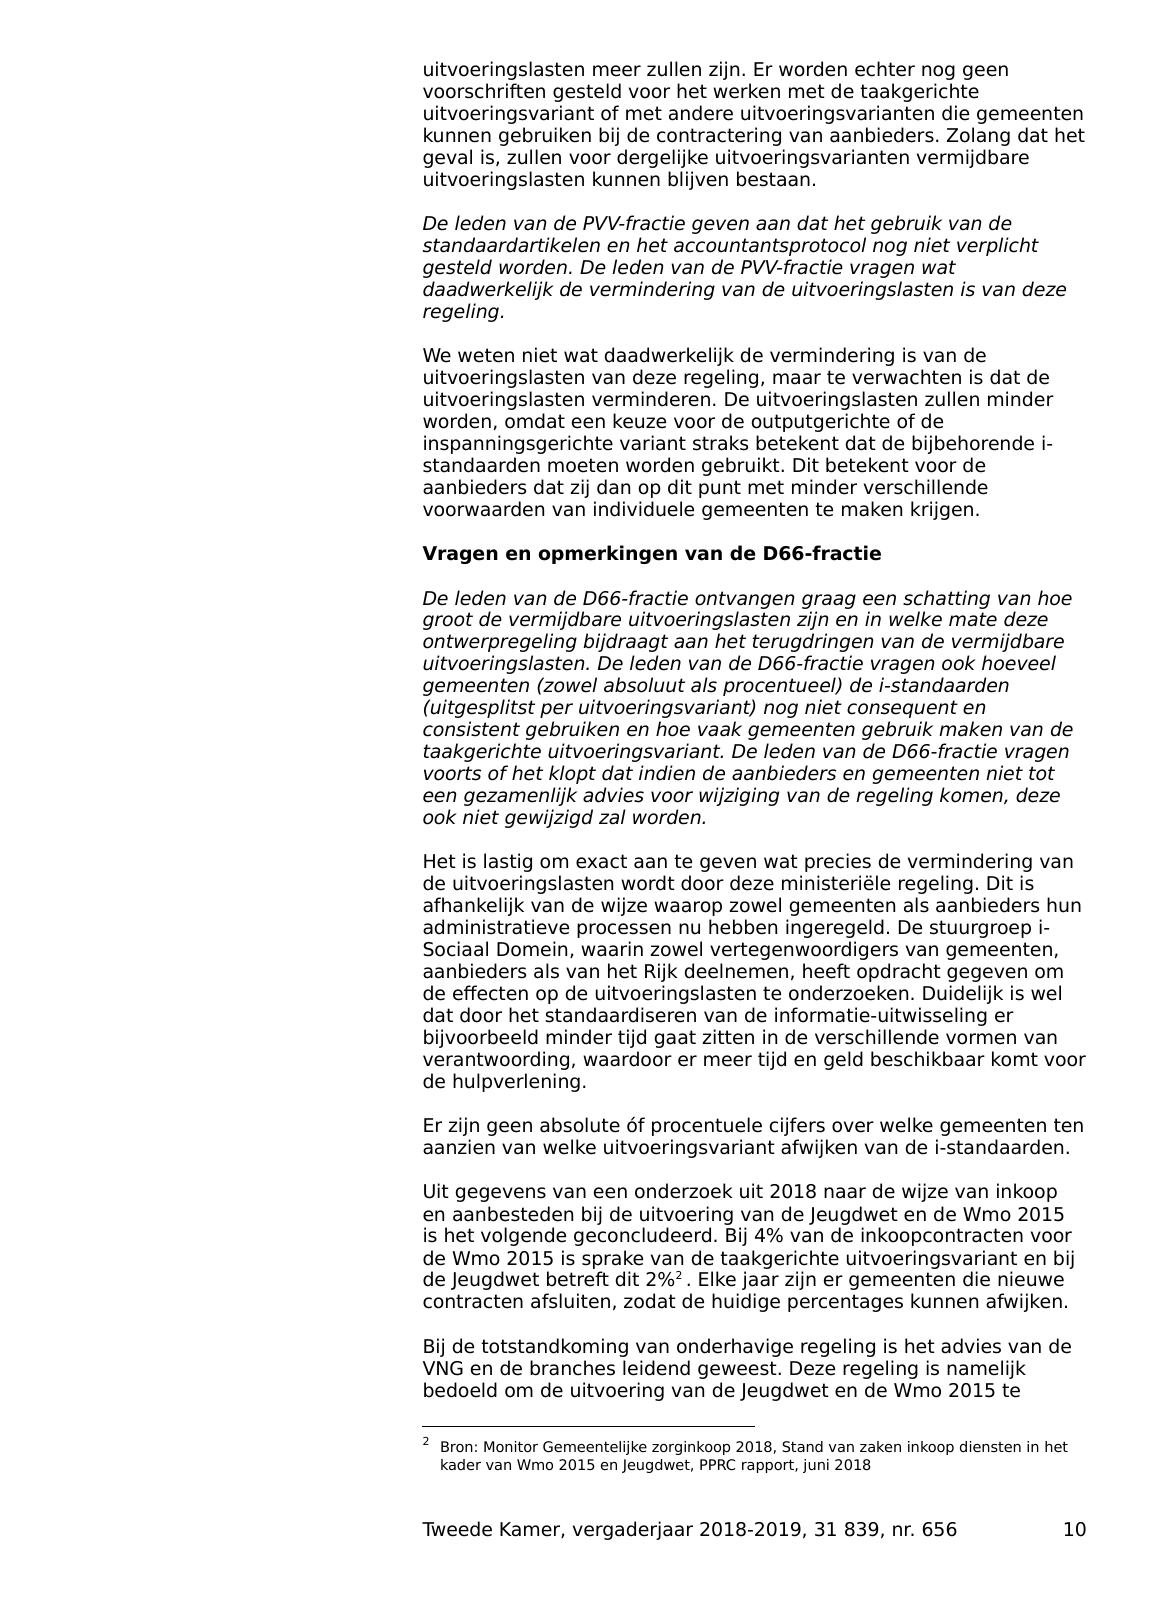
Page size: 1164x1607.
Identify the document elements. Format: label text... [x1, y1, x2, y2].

text De leden van de PVV-fractie geven aan dat het gebruik van de standaardartikelen en het accountantsprotocol nog niet verplicht gesteld worden. De leden van de PVV-fractie vragen wat daadwerkelijk de vermindering van de uitvoeringslasten is van deze regeling. [422, 213, 1087, 323]
text De leden van de D66-fractie ontvangen graag een schatting van hoe groot de vermijdbare uitvoeringslasten zijn en in welke mate deze ontwerpregeling bijdraagt aan het terugdringen van de vermijdbare uitvoeringslasten. De leden van de D66-fractie vragen ook hoeveel gemeenten (zowel absoluut als procentueel) de i-standaarden (uitgesplitst per uitvoeringsvariant) nog niet consequent en consistent gebruiken en hoe vaak gemeenten gebruik maken van de taakgerichte uitvoeringsvariant. De leden van de D66-fractie vragen voorts of het klopt dat indien de aanbieders en gemeenten niet tot een gezamenlijk advies voor wijziging van de regeling komen, deze ook niet gewijzigd zal worden. [422, 587, 1087, 829]
text Uit gegevens van een onderzoek uit 2018 naar de wijze van inkoop en aanbesteden bij de uitvoering van de Jeugdwet en de Wmo 2015 is het volgende geconcludeerd. Bij 4% van de inkoopcontracten voor de Wmo 2015 is sprake van de taakgerichte uitvoeringsvariant en bij de Jeugdwet betreft dit 2%. Elke jaar zijn er gemeenten die nieuwe contracten afsluiten, zodat de huidige percentages kunnen afwijken. [422, 1181, 1087, 1313]
text We weten niet wat daadwerkelijk de vermindering is van de uitvoeringslasten van deze regeling, maar te verwachten is dat de uitvoeringslasten verminderen. De uitvoeringslasten zullen minder worden, omdat een keuze voor de outputgerichte of de inspanningsgerichte variant straks betekent dat de bijbehorende i-standaarden moeten worden gebruikt. Dit betekent voor de aanbieders dat zij dan op dit punt met minder verschillende voorwaarden van individuele gemeenten te maken krijgen. [422, 345, 1087, 521]
text Bron: Monitor Gemeentelijke zorginkoop 2018, Stand van zaken inkoop diensten in het kader van Wmo 2015 en Jeugdwet, PPRC rapport, juni 2018 [422, 1435, 1087, 1474]
text Bij de totstandkoming van onderhavige regeling is het advies van de VNG en de branches leidend geweest. Deze regeling is namelijk bedoeld om de uitvoering van de Jeugdwet en de Wmo 2015 te [422, 1336, 1087, 1401]
text uitvoeringslasten meer zullen zijn. Er worden echter nog geen voorschriften gesteld voor het werken met de taakgerichte uitvoeringsvariant of met andere uitvoeringsvarianten die gemeenten kunnen gebruiken bij de contractering van aanbieders. Zolang dat het geval is, zullen voor dergelijke uitvoeringsvarianten vermijdbare uitvoeringslasten kunnen blijven bestaan. [422, 59, 1087, 191]
subtitle Vragen en opmerkingen van de D66-fractie [422, 543, 1087, 565]
text Er zijn geen absolute óf procentuele cijfers over welke gemeenten ten aanzien van welke uitvoeringsvariant afwijken van de i-standaarden. [422, 1115, 1087, 1159]
text Het is lastig om exact aan te geven wat precies de vermindering van de uitvoeringslasten wordt door deze ministeriële regeling. Dit is afhankelijk van de wijze waarop zowel gemeenten als aanbieders hun administratieve processen nu hebben ingeregeld. De stuurgroep i-Sociaal Domein, waarin zowel vertegenwoordigers van gemeenten, aanbieders als van het Rijk deelnemen, heeft opdracht gegeven om de effecten op de uitvoeringslasten te onderzoeken. Duidelijk is wel dat door het standaardiseren van de informatie-uitwisseling er bijvoorbeeld minder tijd gaat zitten in de verschillende vormen van verantwoording, waardoor er meer tijd en geld beschikbaar komt voor de hulpverlening. [422, 851, 1087, 1093]
